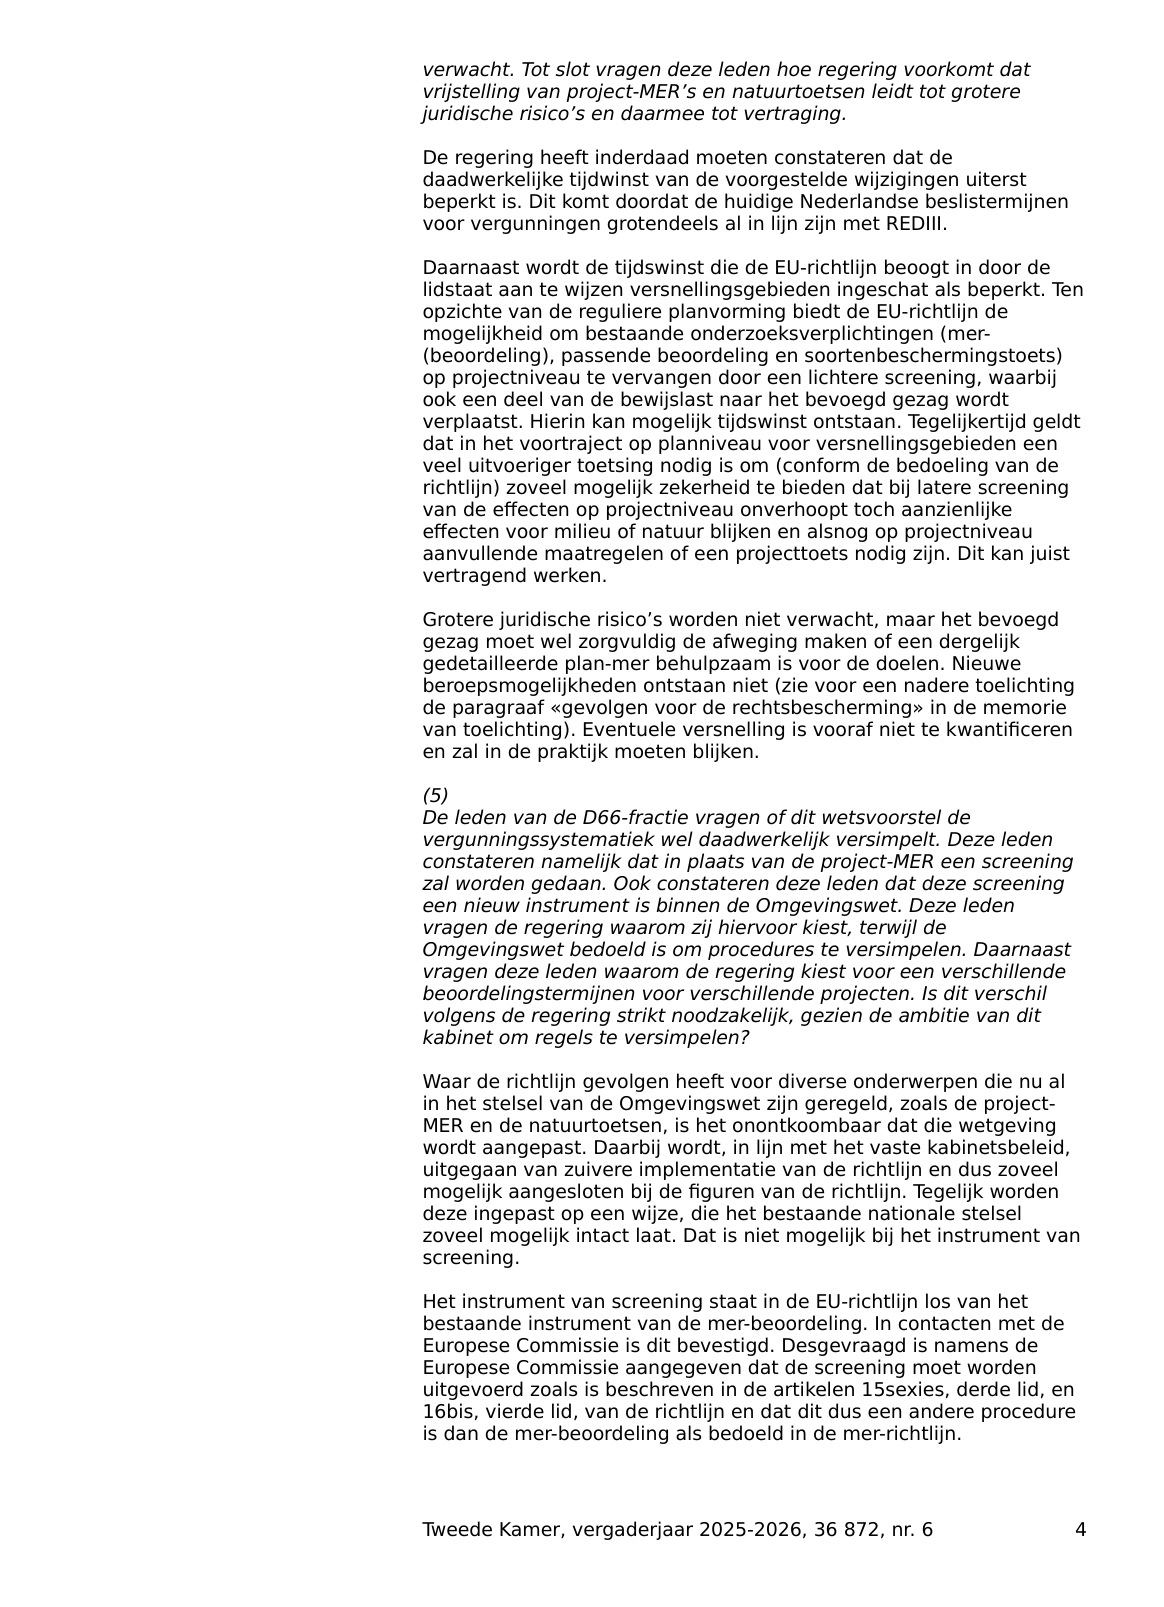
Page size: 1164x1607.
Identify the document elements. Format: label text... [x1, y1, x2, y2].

text Het instrument van screening staat in de EU-richtlijn los van het bestaande instrument van de mer-beoordeling. In contacten met de Europese Commissie is dit bevestigd. Desgevraagd is namens de Europese Commissie aangegeven dat de screening moet worden uitgevoerd zoals is beschreven in de artikelen 15sexies, derde lid, en 16bis, vierde lid, van de richtlijn en dat dit dus een andere procedure is dan de mer-beoordeling als bedoeld in de mer-richtlijn. [422, 1291, 1087, 1445]
text verwacht. Tot slot vragen deze leden hoe regering voorkomt dat vrijstelling van project-MER’s en natuurtoetsen leidt tot grotere juridische risico’s en daarmee tot vertraging. [422, 59, 1087, 125]
text (5) [422, 785, 1087, 807]
text Grotere juridische risico’s worden niet verwacht, maar het bevoegd gezag moet wel zorgvuldig de afweging maken of een dergelijk gedetailleerde plan-mer behulpzaam is voor de doelen. Nieuwe beroepsmogelijkheden ontstaan niet (zie voor een nadere toelichting de paragraaf «gevolgen voor de rechtsbescherming» in de memorie van toelichting). Eventuele versnelling is vooraf niet te kwantificeren en zal in de praktijk moeten blijken. [422, 609, 1087, 763]
text De regering heeft inderdaad moeten constateren dat de daadwerkelijke tijdwinst van de voorgestelde wijzigingen uiterst beperkt is. Dit komt doordat de huidige Nederlandse beslistermijnen voor vergunningen grotendeels al in lijn zijn met REDIII. [422, 147, 1087, 235]
text De leden van de D66-fractie vragen of dit wetsvoorstel de vergunningssystematiek wel daadwerkelijk versimpelt. Deze leden constateren namelijk dat in plaats van de project-MER een screening zal worden gedaan. Ook constateren deze leden dat deze screening een nieuw instrument is binnen de Omgevingswet. Deze leden vragen de regering waarom zij hiervoor kiest, terwijl de Omgevingswet bedoeld is om procedures te versimpelen. Daarnaast vragen deze leden waarom de regering kiest voor een verschillende beoordelingstermijnen voor verschillende projecten. Is dit verschil volgens de regering strikt noodzakelijk, gezien de ambitie van dit kabinet om regels te versimpelen? [422, 807, 1087, 1049]
text Waar de richtlijn gevolgen heeft voor diverse onderwerpen die nu al in het stelsel van de Omgevingswet zijn geregeld, zoals de project-MER en de natuurtoetsen, is het onontkoombaar dat die wetgeving wordt aangepast. Daarbij wordt, in lijn met het vaste kabinetsbeleid, uitgegaan van zuivere implementatie van de richtlijn en dus zoveel mogelijk aangesloten bij de figuren van de richtlijn. Tegelijk worden deze ingepast op een wijze, die het bestaande nationale stelsel zoveel mogelijk intact laat. Dat is niet mogelijk bij het instrument van screening. [422, 1071, 1087, 1269]
text Daarnaast wordt de tijdswinst die de EU-richtlijn beoogt in door de lidstaat aan te wijzen versnellingsgebieden ingeschat als beperkt. Ten opzichte van de reguliere planvorming biedt de EU-richtlijn de mogelijkheid om bestaande onderzoeksverplichtingen (mer-(beoordeling), passende beoordeling en soortenbeschermingstoets) op projectniveau te vervangen door een lichtere screening, waarbij ook een deel van de bewijslast naar het bevoegd gezag wordt verplaatst. Hierin kan mogelijk tijdswinst ontstaan. Tegelijkertijd geldt dat in het voortraject op planniveau voor versnellingsgebieden een veel uitvoeriger toetsing nodig is om (conform de bedoeling van de richtlijn) zoveel mogelijk zekerheid te bieden dat bij latere screening van de effecten op projectniveau onverhoopt toch aanzienlijke effecten voor milieu of natuur blijken en alsnog op projectniveau aanvullende maatregelen of een projecttoets nodig zijn. Dit kan juist vertragend werken. [422, 257, 1087, 587]
